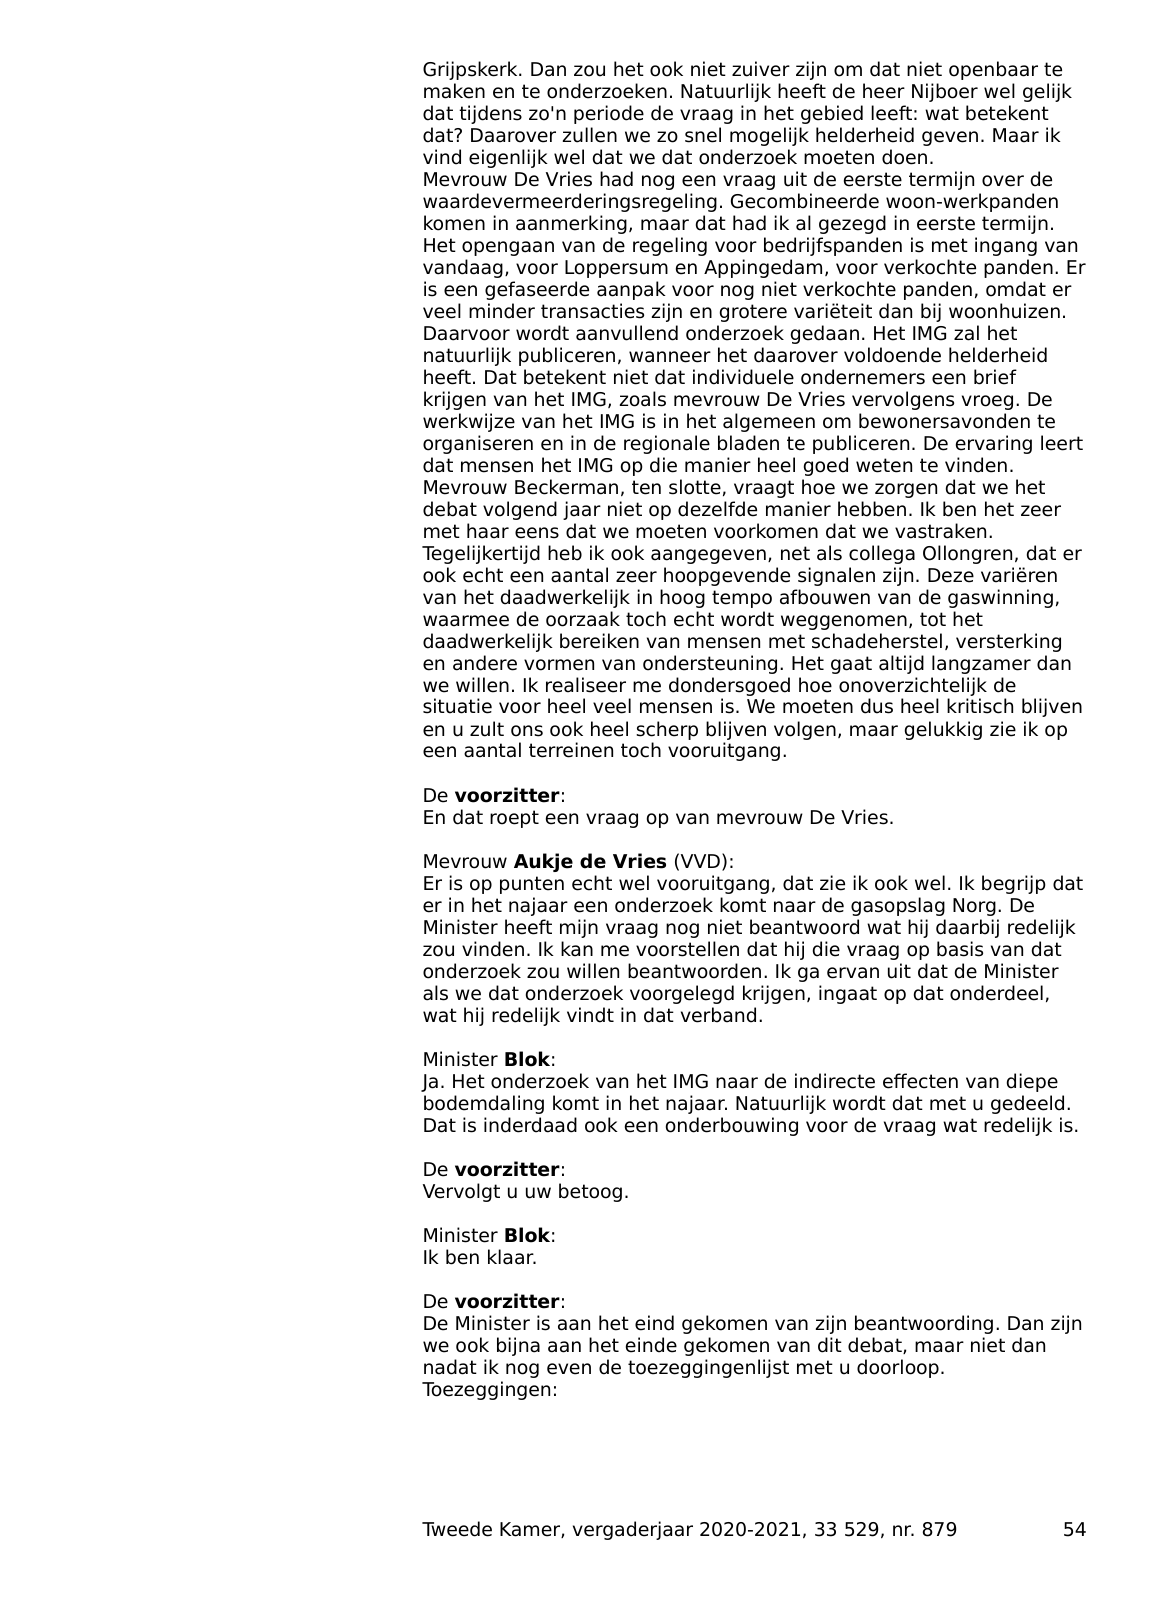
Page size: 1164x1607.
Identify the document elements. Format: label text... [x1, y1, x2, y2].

text Minister Blok: [422, 1225, 1087, 1247]
text Vervolgt u uw betoog. [422, 1181, 1087, 1203]
text Mevrouw Aukje de Vries (VVD): [422, 851, 1087, 873]
text De voorzitter: [422, 1159, 1087, 1181]
text Ja. Het onderzoek van het IMG naar de indirecte effecten van diepe bodemdaling komt in het najaar. Natuurlijk wordt dat met u gedeeld. Dat is inderdaad ook een onderbouwing voor de vraag wat redelijk is. [422, 1071, 1087, 1137]
text Mevrouw Beckerman, ten slotte, vraagt hoe we zorgen dat we het debat volgend jaar niet op dezelfde manier hebben. Ik ben het zeer met haar eens dat we moeten voorkomen dat we vastraken. Tegelijkertijd heb ik ook aangegeven, net als collega Ollongren, dat er ook echt een aantal zeer hoopgevende signalen zijn. Deze variëren van het daadwerkelijk in hoog tempo afbouwen van de gaswinning, waarmee de oorzaak toch echt wordt weggenomen, tot het daadwerkelijk bereiken van mensen met schadeherstel, versterking en andere vormen van ondersteuning. Het gaat altijd langzamer dan we willen. Ik realiseer me dondersgoed hoe onoverzichtelijk de situatie voor heel veel mensen is. We moeten dus heel kritisch blijven en u zult ons ook heel scherp blijven volgen, maar gelukkig zie ik op een aantal terreinen toch vooruitgang. [422, 477, 1087, 762]
text Toezeggingen: [422, 1379, 1087, 1401]
text Minister Blok: [422, 1049, 1087, 1071]
text En dat roept een vraag op van mevrouw De Vries. [422, 807, 1087, 828]
text De voorzitter: [422, 1291, 1087, 1313]
text Mevrouw De Vries had nog een vraag uit de eerste termijn over de waardevermeerderingsregeling. Gecombineerde woon-werkpanden komen in aanmerking, maar dat had ik al gezegd in eerste termijn. Het opengaan van de regeling voor bedrijfspanden is met ingang van vandaag, voor Loppersum en Appingedam, voor verkochte panden. Er is een gefaseerde aanpak voor nog niet verkochte panden, omdat er veel minder transacties zijn en grotere variëteit dan bij woonhuizen. Daarvoor wordt aanvullend onderzoek gedaan. Het IMG zal het natuurlijk publiceren, wanneer het daarover voldoende helderheid heeft. Dat betekent niet dat individuele ondernemers een brief krijgen van het IMG, zoals mevrouw De Vries vervolgens vroeg. De werkwijze van het IMG is in het algemeen om bewonersavonden te organiseren en in de regionale bladen te publiceren. De ervaring leert dat mensen het IMG op die manier heel goed weten te vinden. [422, 169, 1087, 477]
text Grijpskerk. Dan zou het ook niet zuiver zijn om dat niet openbaar te maken en te onderzoeken. Natuurlijk heeft de heer Nijboer wel gelijk dat tijdens zo'n periode de vraag in het gebied leeft: wat betekent dat? Daarover zullen we zo snel mogelijk helderheid geven. Maar ik vind eigenlijk wel dat we dat onderzoek moeten doen. [422, 59, 1087, 169]
text Ik ben klaar. [422, 1247, 1087, 1269]
text De voorzitter: [422, 784, 1087, 807]
text De Minister is aan het eind gekomen van zijn beantwoording. Dan zijn we ook bijna aan het einde gekomen van dit debat, maar niet dan nadat ik nog even de toezeggingenlijst met u doorloop. [422, 1313, 1087, 1379]
text Er is op punten echt wel vooruitgang, dat zie ik ook wel. Ik begrijp dat er in het najaar een onderzoek komt naar de gasopslag Norg. De Minister heeft mijn vraag nog niet beantwoord wat hij daarbij redelijk zou vinden. Ik kan me voorstellen dat hij die vraag op basis van dat onderzoek zou willen beantwoorden. Ik ga ervan uit dat de Minister als we dat onderzoek voorgelegd krijgen, ingaat op dat onderdeel, wat hij redelijk vindt in dat verband. [422, 873, 1087, 1027]
